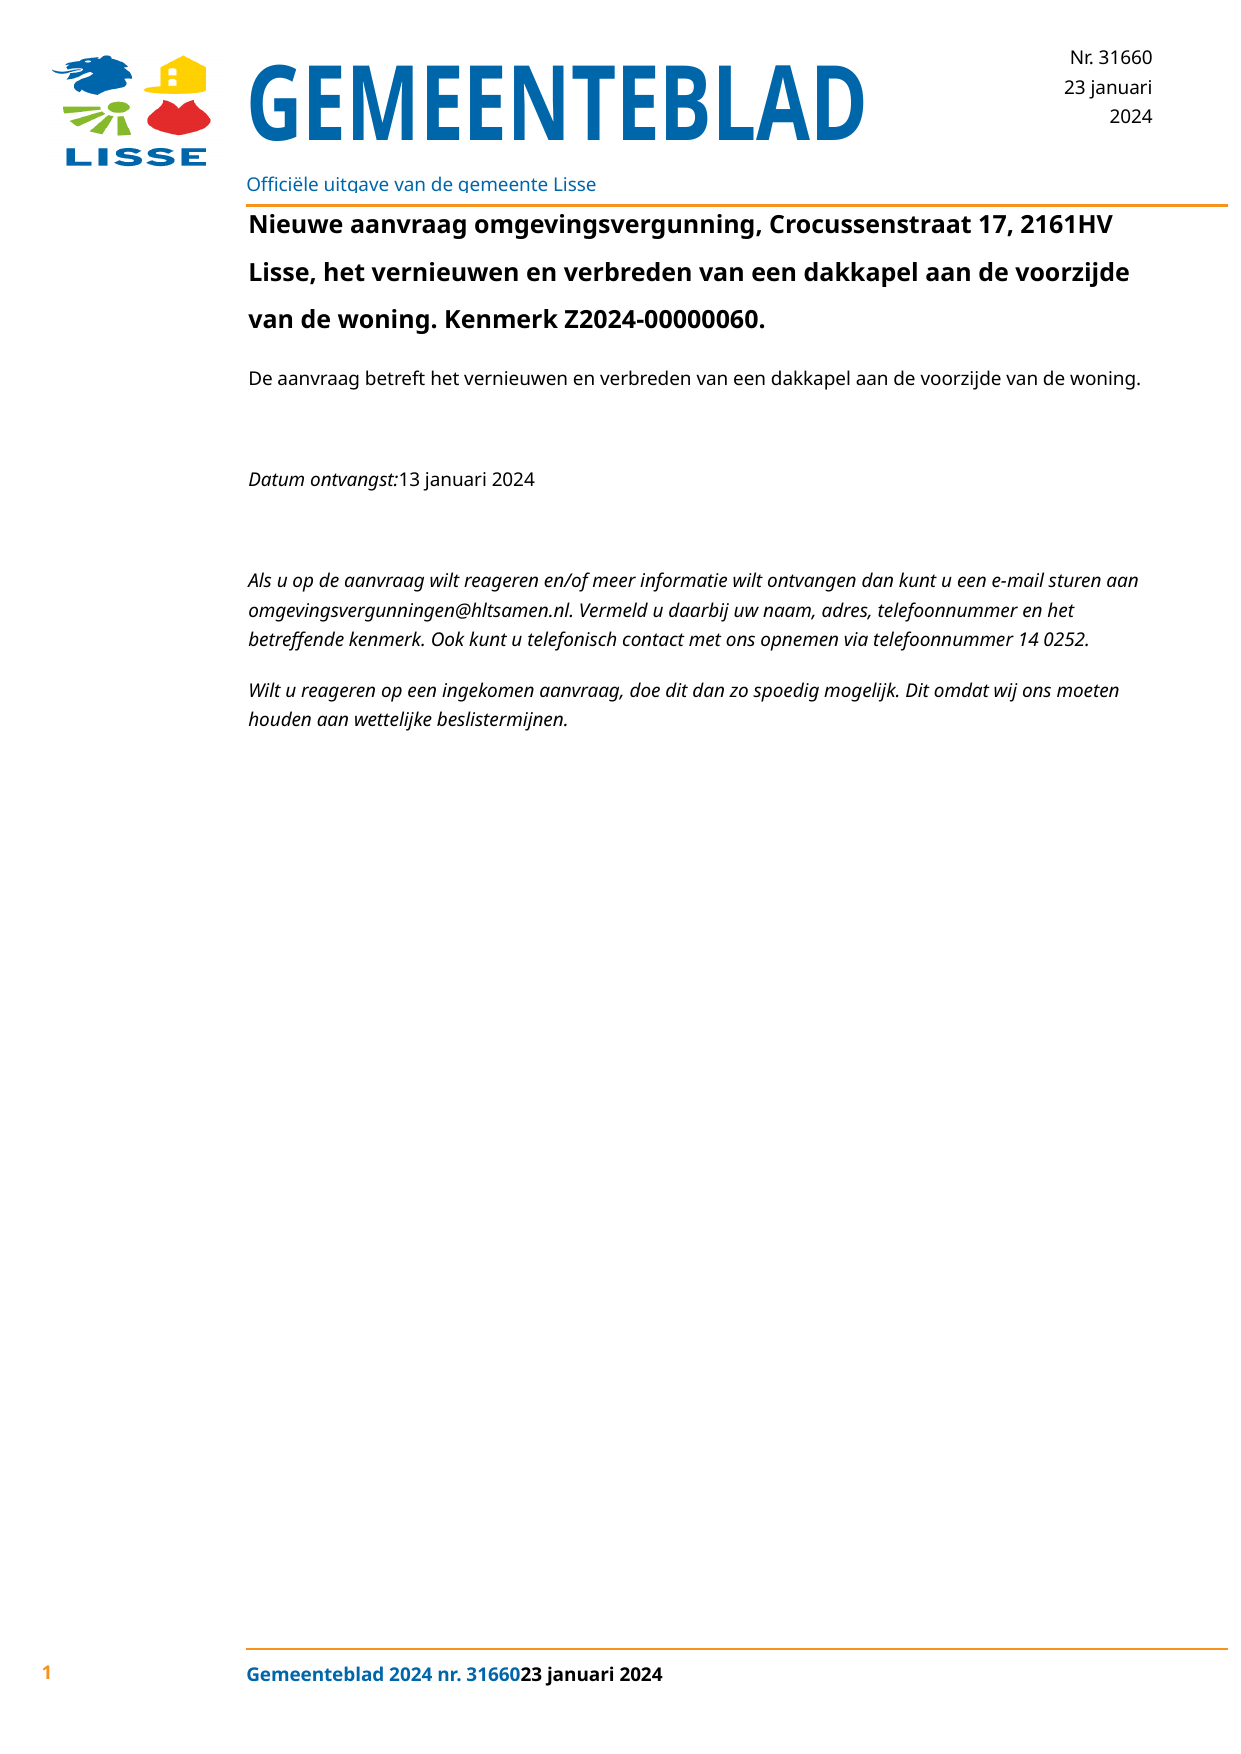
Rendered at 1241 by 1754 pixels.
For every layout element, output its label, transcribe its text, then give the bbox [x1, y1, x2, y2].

text Als u op de aanvraag wilt reageren en/of meer informatie wilt ontvangen dan kunt u een e-mail sturen aan omgevingsvergunningen@hltsamen.nl. Vermeld u daarbij uw naam, adres, telefoonnummer en het betreffende kenmerk. Ook kunt u telefonisch contact met ons opnemen via telefoonnummer 14 0252. [248, 567, 1152, 652]
text Nieuwe aanvraag omgevingsvergunning, Crocussenstraat 17, 2161HV Lisse, het vernieuwen en verbreden van een dakkapel aan de voorzijde van de woning. Kenmerk Z2024-00000060. [248, 207, 1152, 336]
text De aanvraag betreft het vernieuwen en verbreden van een dakkapel aan de voorzijde van de woning. [248, 366, 1152, 391]
text Wilt u reageren op een ingekomen aanvraag, doe dit dan zo spoedig mogelijk. Dit omdat wij ons moeten houden aan wettelijke beslistermijnen. [248, 677, 1152, 732]
picture [41, 47, 231, 172]
text Datum ontvangst:13 januari 2024 [248, 466, 1152, 492]
